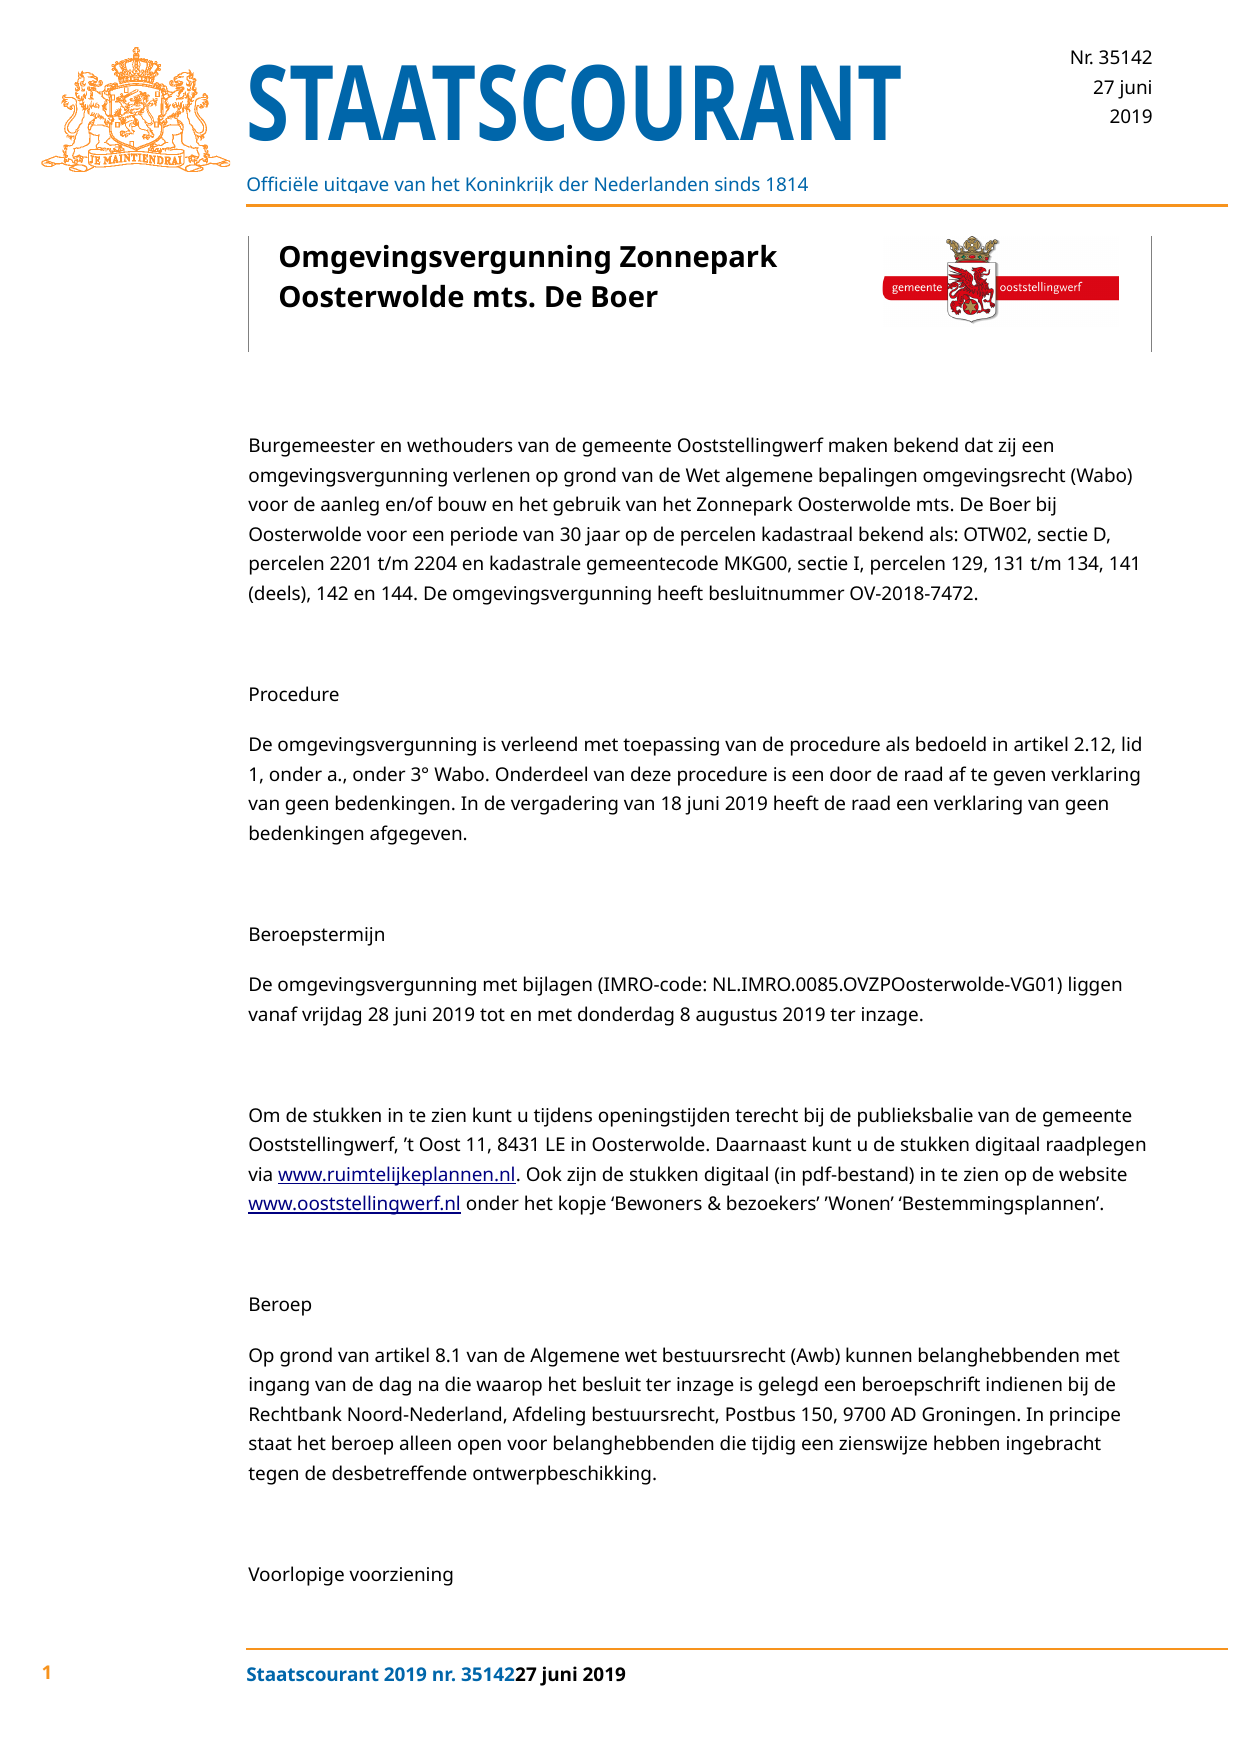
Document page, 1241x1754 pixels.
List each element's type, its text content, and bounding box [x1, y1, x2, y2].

text Procedure [248, 681, 1152, 707]
text Beroepstermijn [248, 921, 1152, 947]
picture [882, 236, 1119, 327]
text Burgemeester en wethouders van de gemeente Ooststellingwerf maken bekend dat zij een omgevingsvergunning verlenen op grond van de Wet algemene bepalingen omgevingsrecht (Wabo) voor de aanleg en/of bouw en het gebruik van het Zonnepark Oosterwolde mts. De Boer bij Oosterwolde voor een periode van 30 jaar op de percelen kadastraal bekend als: OTW02, sectie D, percelen 2201 t/m 2204 en kadastrale gemeentecode MKG00, sectie I, percelen 129, 131 t/m 134, 141 (deels), 142 en 144. De omgevingsvergunning heeft besluitnummer OV-2018-7472. [248, 432, 1152, 606]
text Om de stukken in te zien kunt u tijdens openingstijden terecht bij de publieksbalie van de gemeente Ooststellingwerf, ’t Oost 11, 8431 LE in Oosterwolde. Daarnaast kunt u de stukken digitaal raadplegen via www.ruimtelijkeplannen.nl. Ook zijn de stukken digitaal (in pdf-bestand) in te zien op de website www.ooststellingwerf.nl onder het kopje ‘Bewoners & bezoekers’ ’Wonen’ ‘Bestemmingsplannen’. [248, 1102, 1152, 1216]
text De omgevingsvergunning is verleend met toepassing van de procedure als bedoeld in artikel 2.12, lid 1, onder a., onder 3° Wabo. Onderdeel van deze procedure is een door de raad af te geven verklaring van geen bedenkingen. In de vergadering van 18 juni 2019 heeft de raad een verklaring van geen bedenkingen afgegeven. [248, 731, 1152, 846]
text Voorlopige voorziening [248, 1561, 1152, 1587]
text De omgevingsvergunning met bijlagen (IMRO-code: NL.IMRO.0085.OVZPOosterwolde-VG01) liggen vanaf vrijdag 28 juni 2019 tot en met donderdag 8 augustus 2019 ter inzage. [248, 971, 1152, 1027]
text Op grond van artikel 8.1 van de Algemene wet bestuursrecht (Awb) kunnen belanghebbenden met ingang van de dag na die waarop het besluit ter inzage is gelegd een beroepschrift indienen bij de Rechtbank Noord-Nederland, Afdeling bestuursrecht, Postbus 150, 9700 AD Groningen. In principe staat het beroep alleen open voor belanghebbenden die tijdig een zienswijze hebben ingebracht tegen de desbetreffende ontwerpbeschikking. [248, 1342, 1152, 1486]
picture [41, 47, 231, 172]
text Beroep [248, 1291, 1152, 1317]
table_header Omgevingsvergunning Zonnepark Oosterwolde mts. De Boer [249, 236, 850, 352]
table_header [850, 236, 1151, 352]
